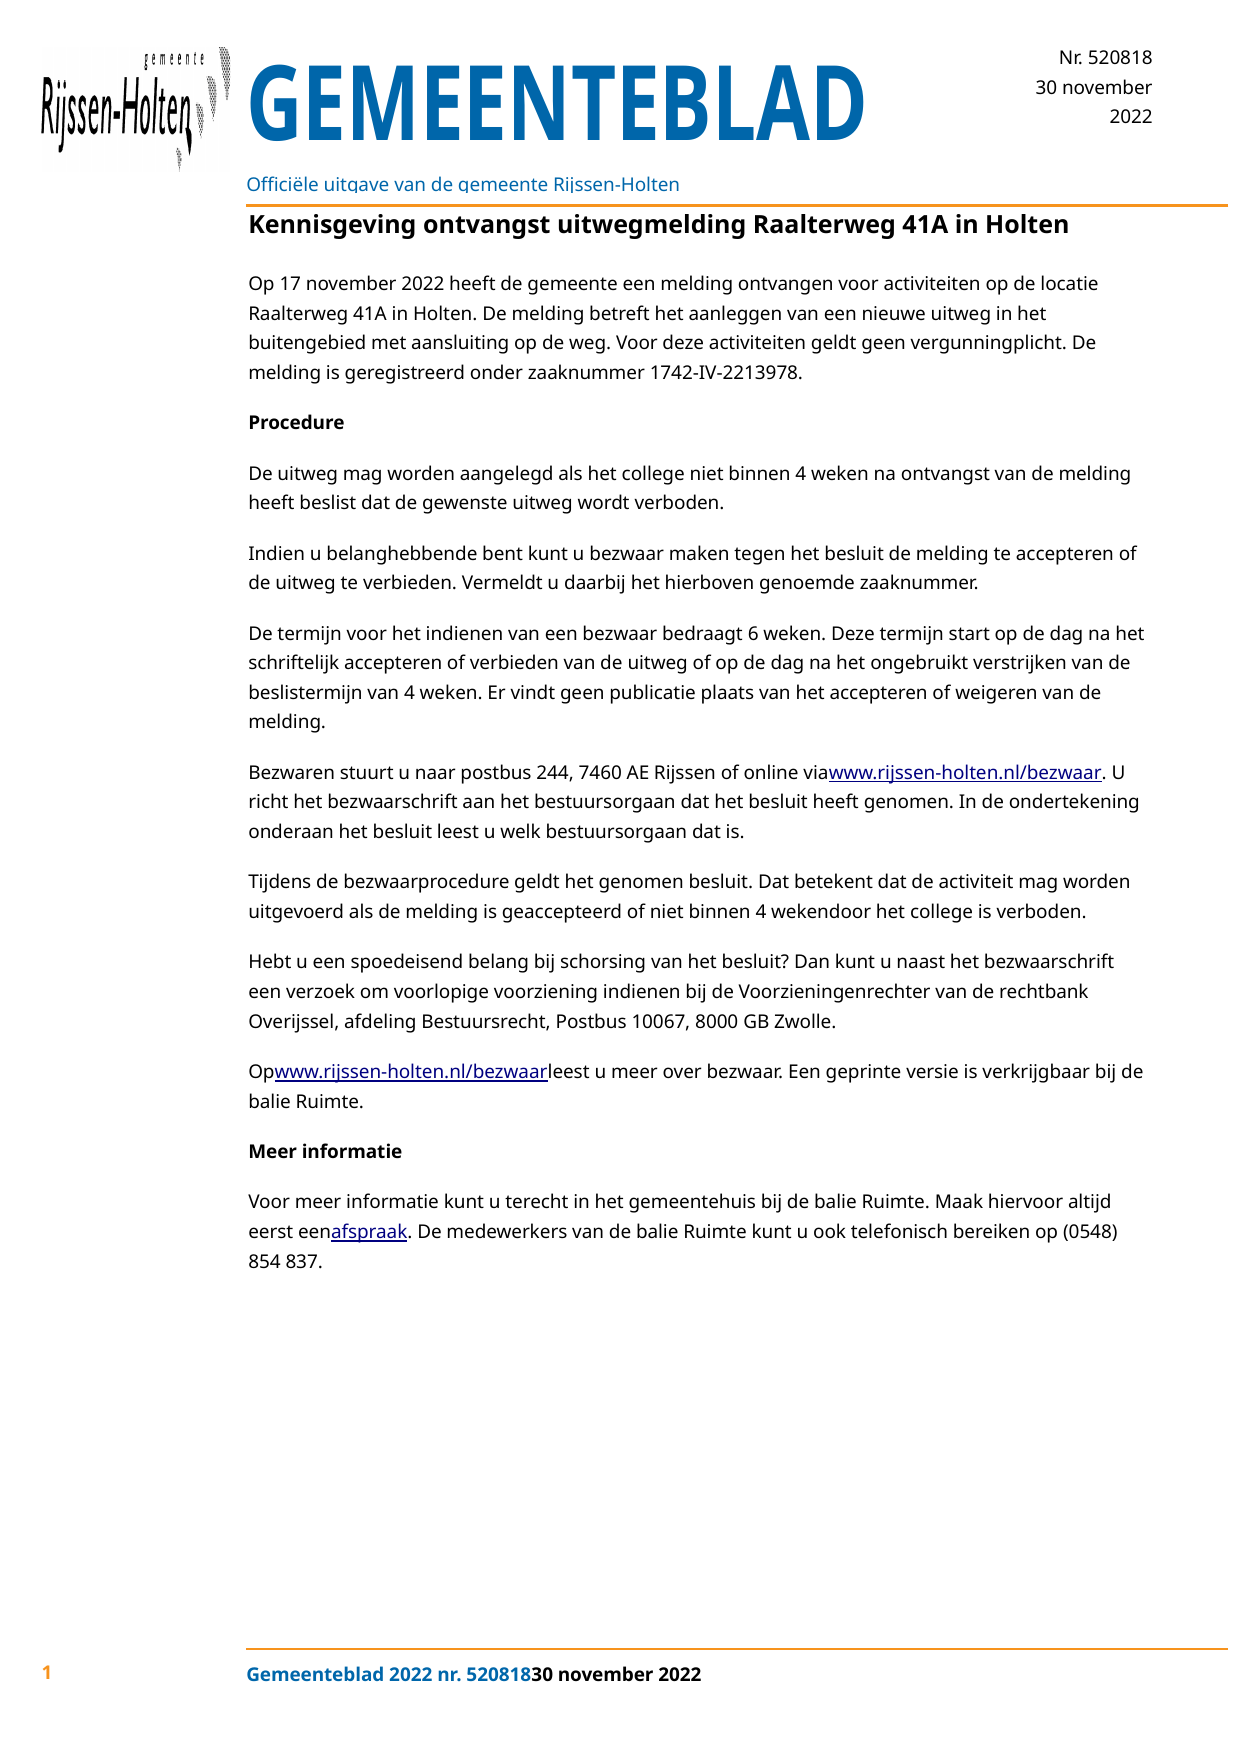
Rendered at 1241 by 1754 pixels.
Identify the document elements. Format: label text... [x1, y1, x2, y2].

text Indien u belanghebbende bent kunt u bezwaar maken tegen het besluit de melding te accepteren of de uitweg te verbieden. Vermeldt u daarbij het hierboven genoemde zaaknummer. [248, 540, 1152, 595]
text De uitweg mag worden aangelegd als het college niet binnen 4 weken na ontvangst van de melding heeft beslist dat de gewenste uitweg wordt verboden. [248, 460, 1152, 515]
text Tijdens de bezwaarprocedure geldt het genomen besluit. Dat betekent dat de activiteit mag worden uitgevoerd als de melding is geaccepteerd of niet binnen 4 wekendoor het college is verboden. [248, 869, 1152, 924]
text Procedure [248, 409, 1152, 435]
text Voor meer informatie kunt u terecht in het gemeentehuis bij de balie Ruimte. Maak hiervoor altijd eerst eenafspraak. De medewerkers van de balie Ruimte kunt u ook telefonisch bereiken op (0548) 854 837. [248, 1189, 1152, 1273]
text Hebt u een spoedeisend belang bij schorsing van het besluit? Dan kunt u naast het bezwaarschrift een verzoek om voorlopige voorziening indienen bij de Voorzieningenrechter van de rechtbank Overijssel, afdeling Bestuursrecht, Postbus 10067, 8000 GB Zwolle. [248, 949, 1152, 1033]
picture [41, 47, 231, 172]
text Opwww.rijssen-holten.nl/bezwaarleest u meer over bezwaar. Een geprinte versie is verkrijgbaar bij de balie Ruimte. [248, 1058, 1152, 1113]
text De termijn voor het indienen van een bezwaar bedraagt 6 weken. Deze termijn start op de dag na het schriftelijk accepteren of verbieden van de uitweg of op de dag na het ongebruikt verstrijken van de beslistermijn van 4 weken. Er vindt geen publicatie plaats van het accepteren of weigeren van de melding. [248, 620, 1152, 734]
text Bezwaren stuurt u naar postbus 244, 7460 AE Rijssen of online viawww.rijssen-holten.nl/bezwaar. U richt het bezwaarschrift aan het bestuursorgaan dat het besluit heeft genomen. In de ondertekening onderaan het besluit leest u welk bestuursorgaan dat is. [248, 759, 1152, 844]
text Meer informatie [248, 1138, 1152, 1164]
text Kennisgeving ontvangst uitwegmelding Raalterweg 41A in Holten [248, 207, 1152, 241]
text Op 17 november 2022 heeft de gemeente een melding ontvangen voor activiteiten op de locatie Raalterweg 41A in Holten. De melding betreft het aanleggen van een nieuwe uitweg in het buitengebied met aansluiting op de weg. Voor deze activiteiten geldt geen vergunningplicht. De melding is geregistreerd onder zaaknummer 1742-IV-2213978. [248, 270, 1152, 385]
